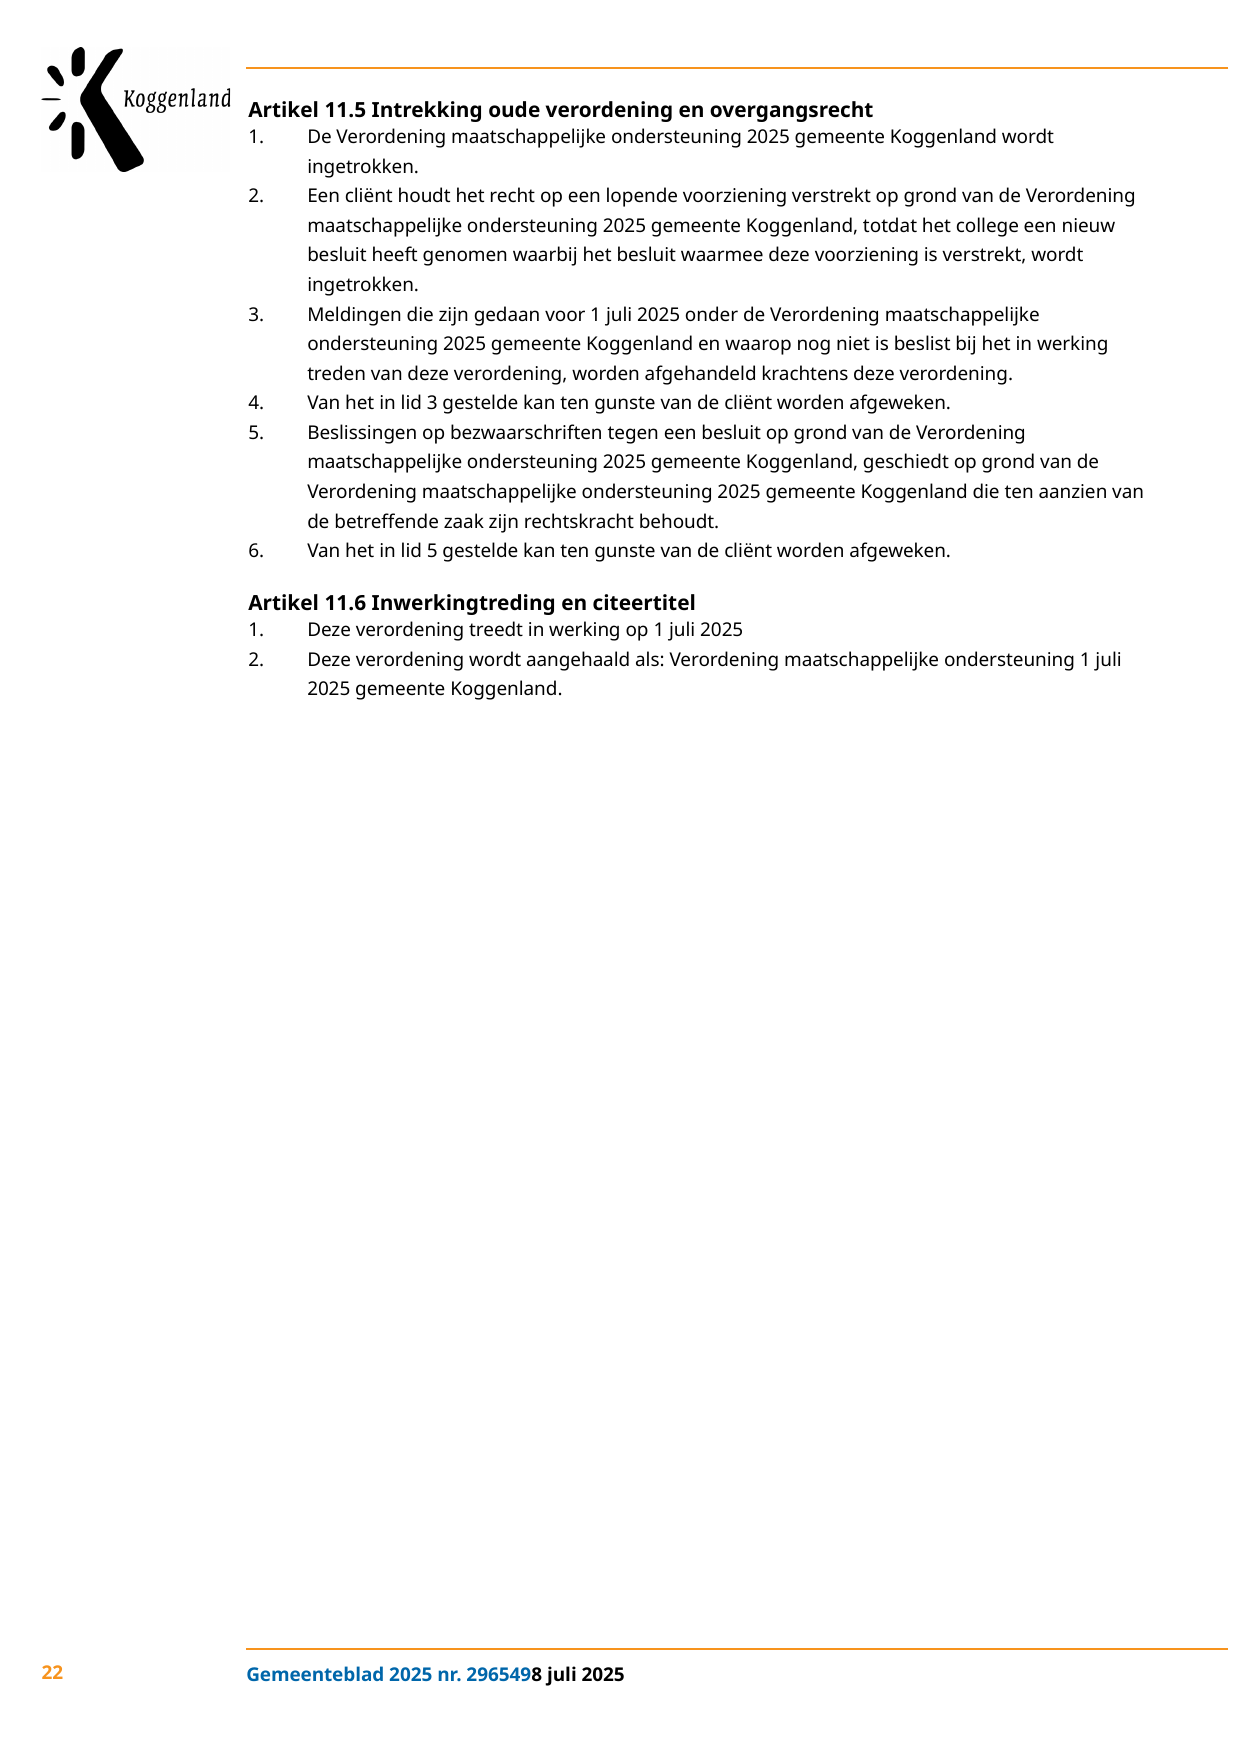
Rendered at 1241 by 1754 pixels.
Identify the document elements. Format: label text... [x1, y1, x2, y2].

picture [41, 47, 231, 172]
list Deze verordening treedt in werking op 1 juli 2025 [248, 616, 1152, 642]
text Artikel 11.6 Inwerkingtreding en citeertitel [248, 588, 1152, 616]
list Een cliënt houdt het recht op een lopende voorziening verstrekt op grond van de Verordening maatschappelijke ondersteuning 2025 gemeente Koggenland, totdat het college een nieuw besluit heeft genomen waarbij het besluit waarmee deze voorziening is verstrekt, wordt ingetrokken. [248, 182, 1152, 297]
list Van het in lid 3 gestelde kan ten gunste van de cliënt worden afgeweken. [248, 389, 1152, 415]
text Artikel 11.5 Intrekking oude verordening en overgangsrecht [248, 95, 1152, 123]
list Deze verordening wordt aangehaald als: Verordening maatschappelijke ondersteuning 1 juli 2025 gemeente Koggenland. [248, 646, 1152, 701]
list Meldingen die zijn gedaan voor 1 juli 2025 onder de Verordening maatschappelijke ondersteuning 2025 gemeente Koggenland en waarop nog niet is beslist bij het in werking treden van deze verordening, worden afgehandeld krachtens deze verordening. [248, 301, 1152, 386]
list De Verordening maatschappelijke ondersteuning 2025 gemeente Koggenland wordt ingetrokken. [248, 123, 1152, 178]
list Beslissingen op bezwaarschriften tegen een besluit op grond van de Verordening maatschappelijke ondersteuning 2025 gemeente Koggenland, geschiedt op grond van de Verordening maatschappelijke ondersteuning 2025 gemeente Koggenland die ten aanzien van de betreffende zaak zijn rechtskracht behoudt. [248, 419, 1152, 533]
list Van het in lid 5 gestelde kan ten gunste van de cliënt worden afgeweken. [248, 537, 1152, 563]
